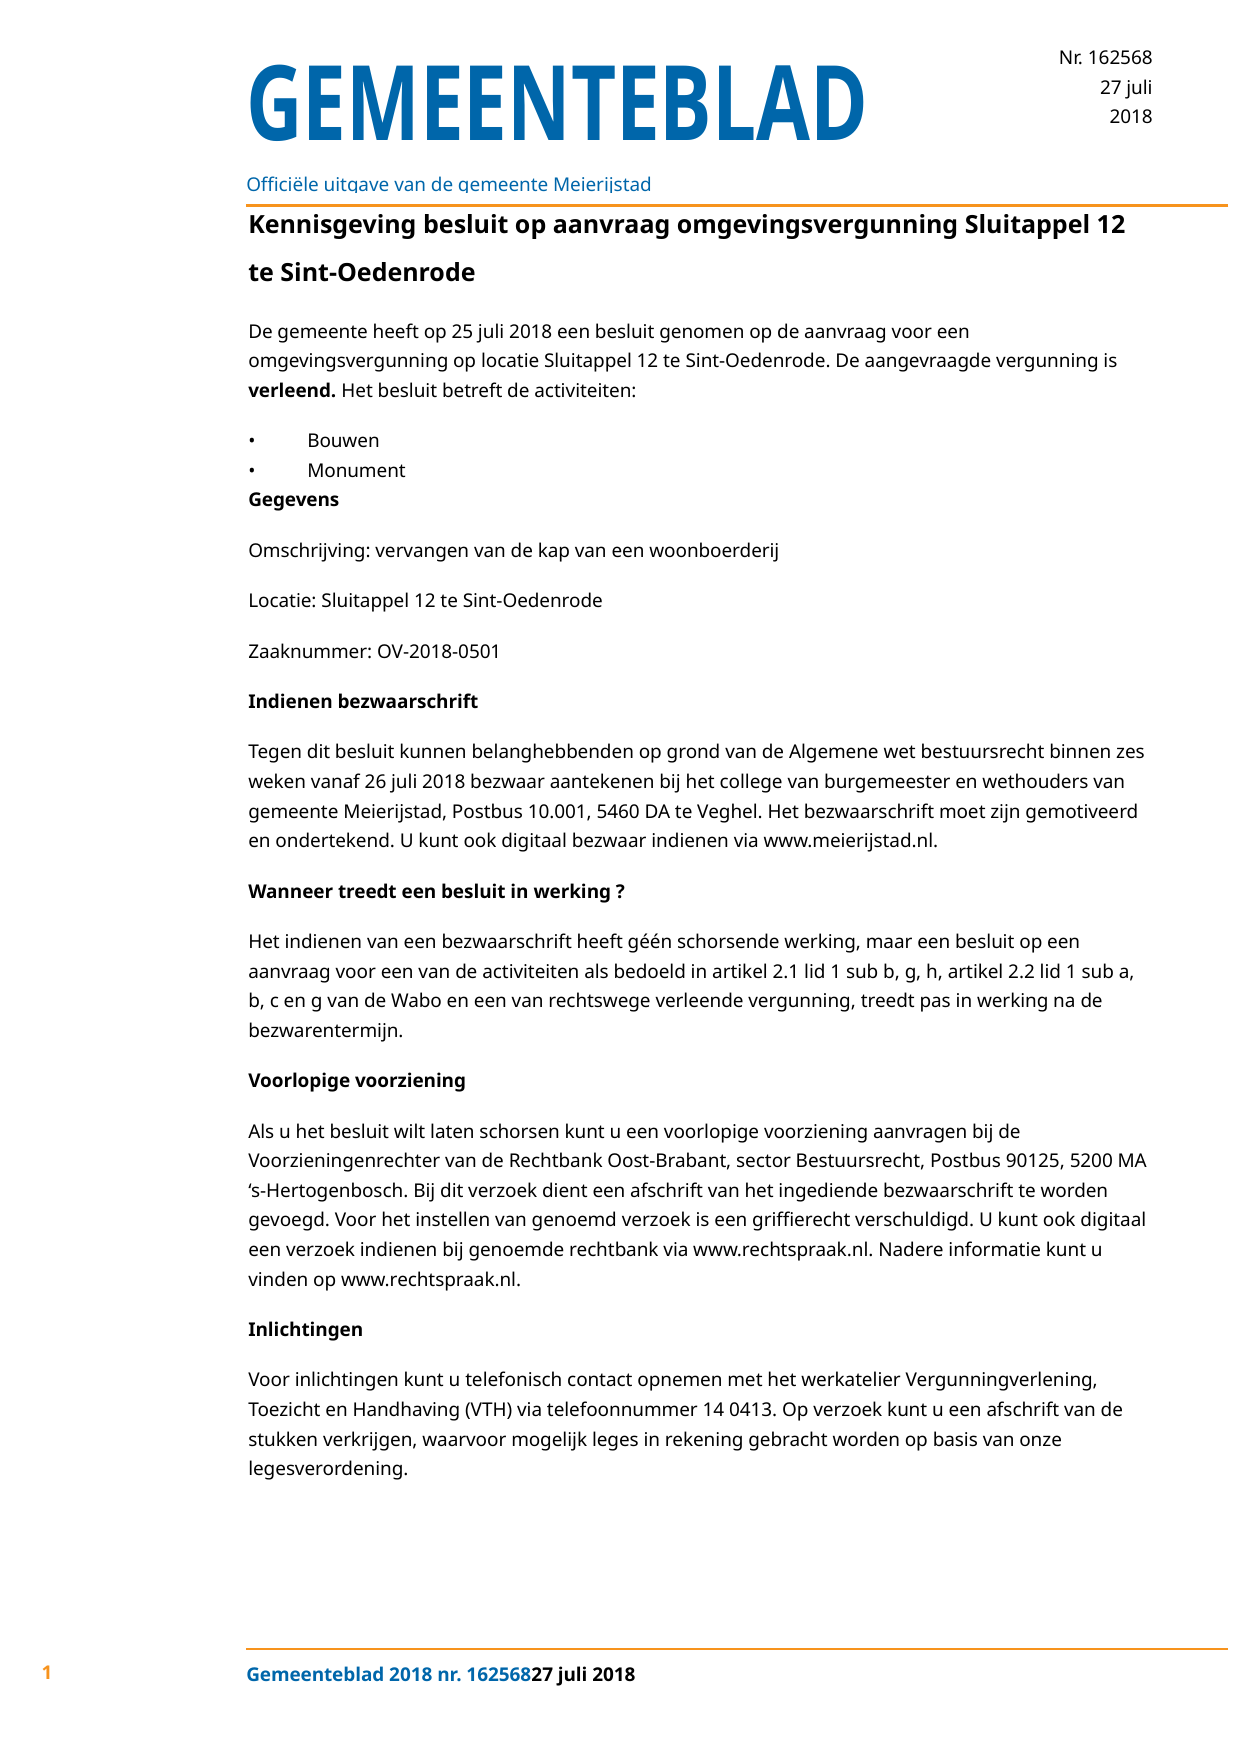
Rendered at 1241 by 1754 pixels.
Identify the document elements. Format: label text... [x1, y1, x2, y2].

text Inlichtingen [248, 1316, 1152, 1342]
text Gegevens [248, 487, 1152, 512]
text De gemeente heeft op 25 juli 2018 een besluit genomen op de aanvraag voor een omgevingsvergunning op locatie Sluitappel 12 te Sint-Oedenrode. De aangevraagde vergunning is verleend. Het besluit betreft de activiteiten: [248, 318, 1152, 403]
picture [41, 47, 231, 172]
text Het indienen van een bezwaarschrift heeft géén schorsende werking, maar een besluit op een aanvraag voor een van de activiteiten als bedoeld in artikel 2.1 lid 1 sub b, g, h, artikel 2.2 lid 1 sub a, b, c en g van de Wabo en een van rechtswege verleende vergunning, treedt pas in werking na de bezwarentermijn. [248, 928, 1152, 1043]
list Monument [248, 457, 1152, 483]
text Wanneer treedt een besluit in werking ? [248, 878, 1152, 904]
text Als u het besluit wilt laten schorsen kunt u een voorlopige voorziening aanvragen bij de Voorzieningenrechter van de Rechtbank Oost-Brabant, sector Bestuursrecht, Postbus 90125, 5200 MA ‘s-Hertogenbosch. Bij dit verzoek dient een afschrift van het ingediende bezwaarschrift te worden gevoegd. Voor het instellen van genoemd verzoek is een griffierecht verschuldigd. U kunt ook digitaal een verzoek indienen bij genoemde rechtbank via www.rechtspraak.nl. Nadere informatie kunt u vinden op www.rechtspraak.nl. [248, 1118, 1152, 1292]
text Zaaknummer: OV-2018-0501 [248, 638, 1152, 664]
text Voor inlichtingen kunt u telefonisch contact opnemen met het werkatelier Vergunningverlening, Toezicht en Handhaving (VTH) via telefoonnummer 14 0413. Op verzoek kunt u een afschrift van de stukken verkrijgen, waarvoor mogelijk leges in rekening gebracht worden op basis van onze legesverordening. [248, 1367, 1152, 1481]
text Locatie: Sluitappel 12 te Sint-Oedenrode [248, 587, 1152, 613]
list Bouwen [248, 427, 1152, 453]
text Kennisgeving besluit op aanvraag omgevingsvergunning Sluitappel 12 te Sint-Oedenrode [248, 207, 1152, 288]
text Omschrijving: vervangen van de kap van een woonboerderij [248, 537, 1152, 563]
text Indienen bezwaarschrift [248, 688, 1152, 714]
text Tegen dit besluit kunnen belanghebbenden op grond van de Algemene wet bestuursrecht binnen zes weken vanaf 26 juli 2018 bezwaar aantekenen bij het college van burgemeester en wethouders van gemeente Meierijstad, Postbus 10.001, 5460 DA te Veghel. Het bezwaarschrift moet zijn gemotiveerd en ondertekend. U kunt ook digitaal bezwaar indienen via www.meierijstad.nl. [248, 739, 1152, 853]
text Voorlopige voorziening [248, 1067, 1152, 1093]
